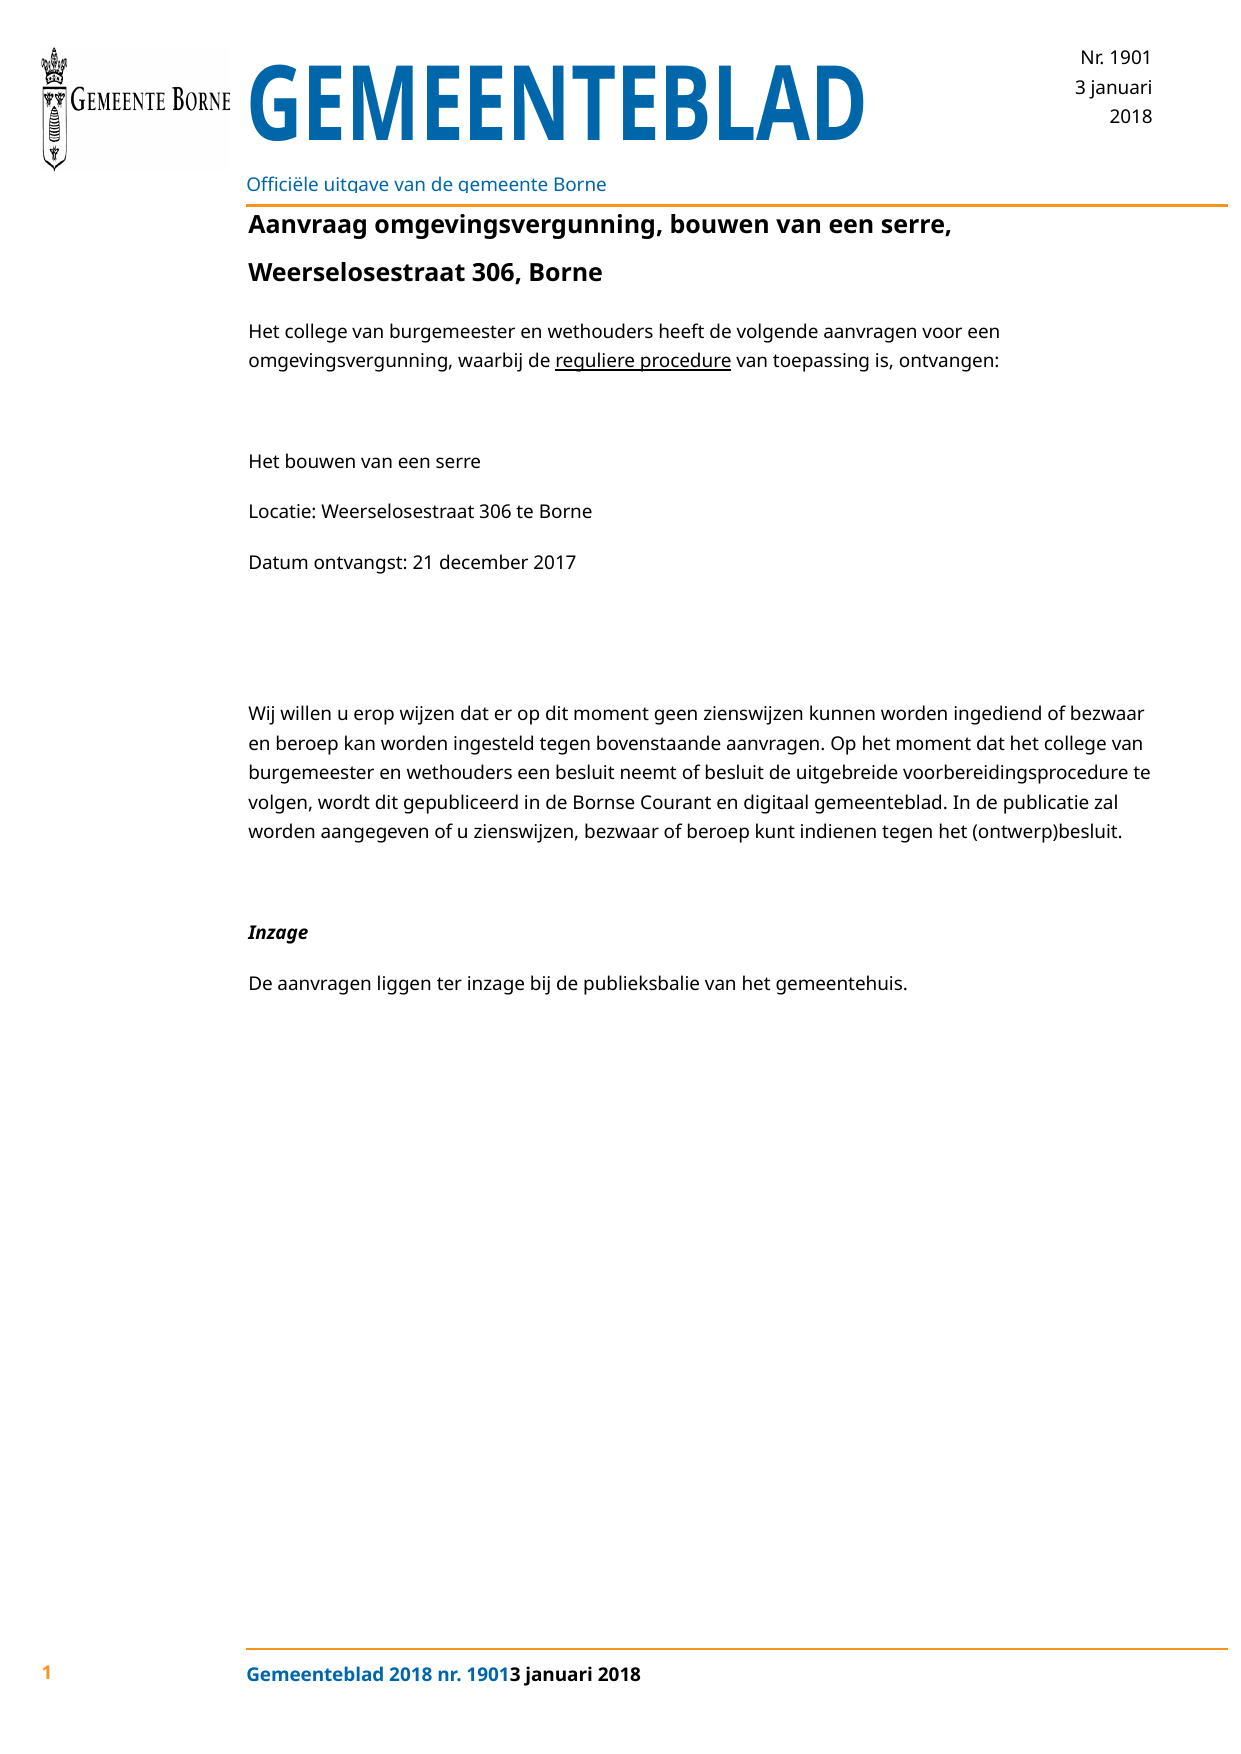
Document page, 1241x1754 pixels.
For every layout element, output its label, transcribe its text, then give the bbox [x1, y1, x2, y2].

picture [41, 47, 231, 172]
text Aanvraag omgevingsvergunning, bouwen van een serre, Weerselosestraat 306, Borne [248, 207, 1152, 288]
text Datum ontvangst: 21 december 2017 [248, 549, 1152, 575]
text Inzage [248, 919, 1152, 945]
text De aanvragen liggen ter inzage bij de publieksbalie van het gemeentehuis. [248, 970, 1152, 996]
text Locatie: Weerselosestraat 306 te Borne [248, 499, 1152, 524]
text Wij willen u erop wijzen dat er op dit moment geen zienswijzen kunnen worden ingediend of bezwaar en beroep kan worden ingesteld tegen bovenstaande aanvragen. Op het moment dat het college van burgemeester en wethouders een besluit neemt of besluit de uitgebreide voorbereidingsprocedure te volgen, wordt dit gepubliceerd in de Bornse Courant en digitaal gemeenteblad. In de publicatie zal worden aangegeven of u zienswijzen, bezwaar of beroep kunt indienen tegen het (ontwerp)besluit. [248, 700, 1152, 844]
text Het bouwen van een serre [248, 448, 1152, 474]
text Het college van burgemeester en wethouders heeft de volgende aanvragen voor een omgevingsvergunning, waarbij de reguliere procedure van toepassing is, ontvangen: [248, 318, 1152, 373]
